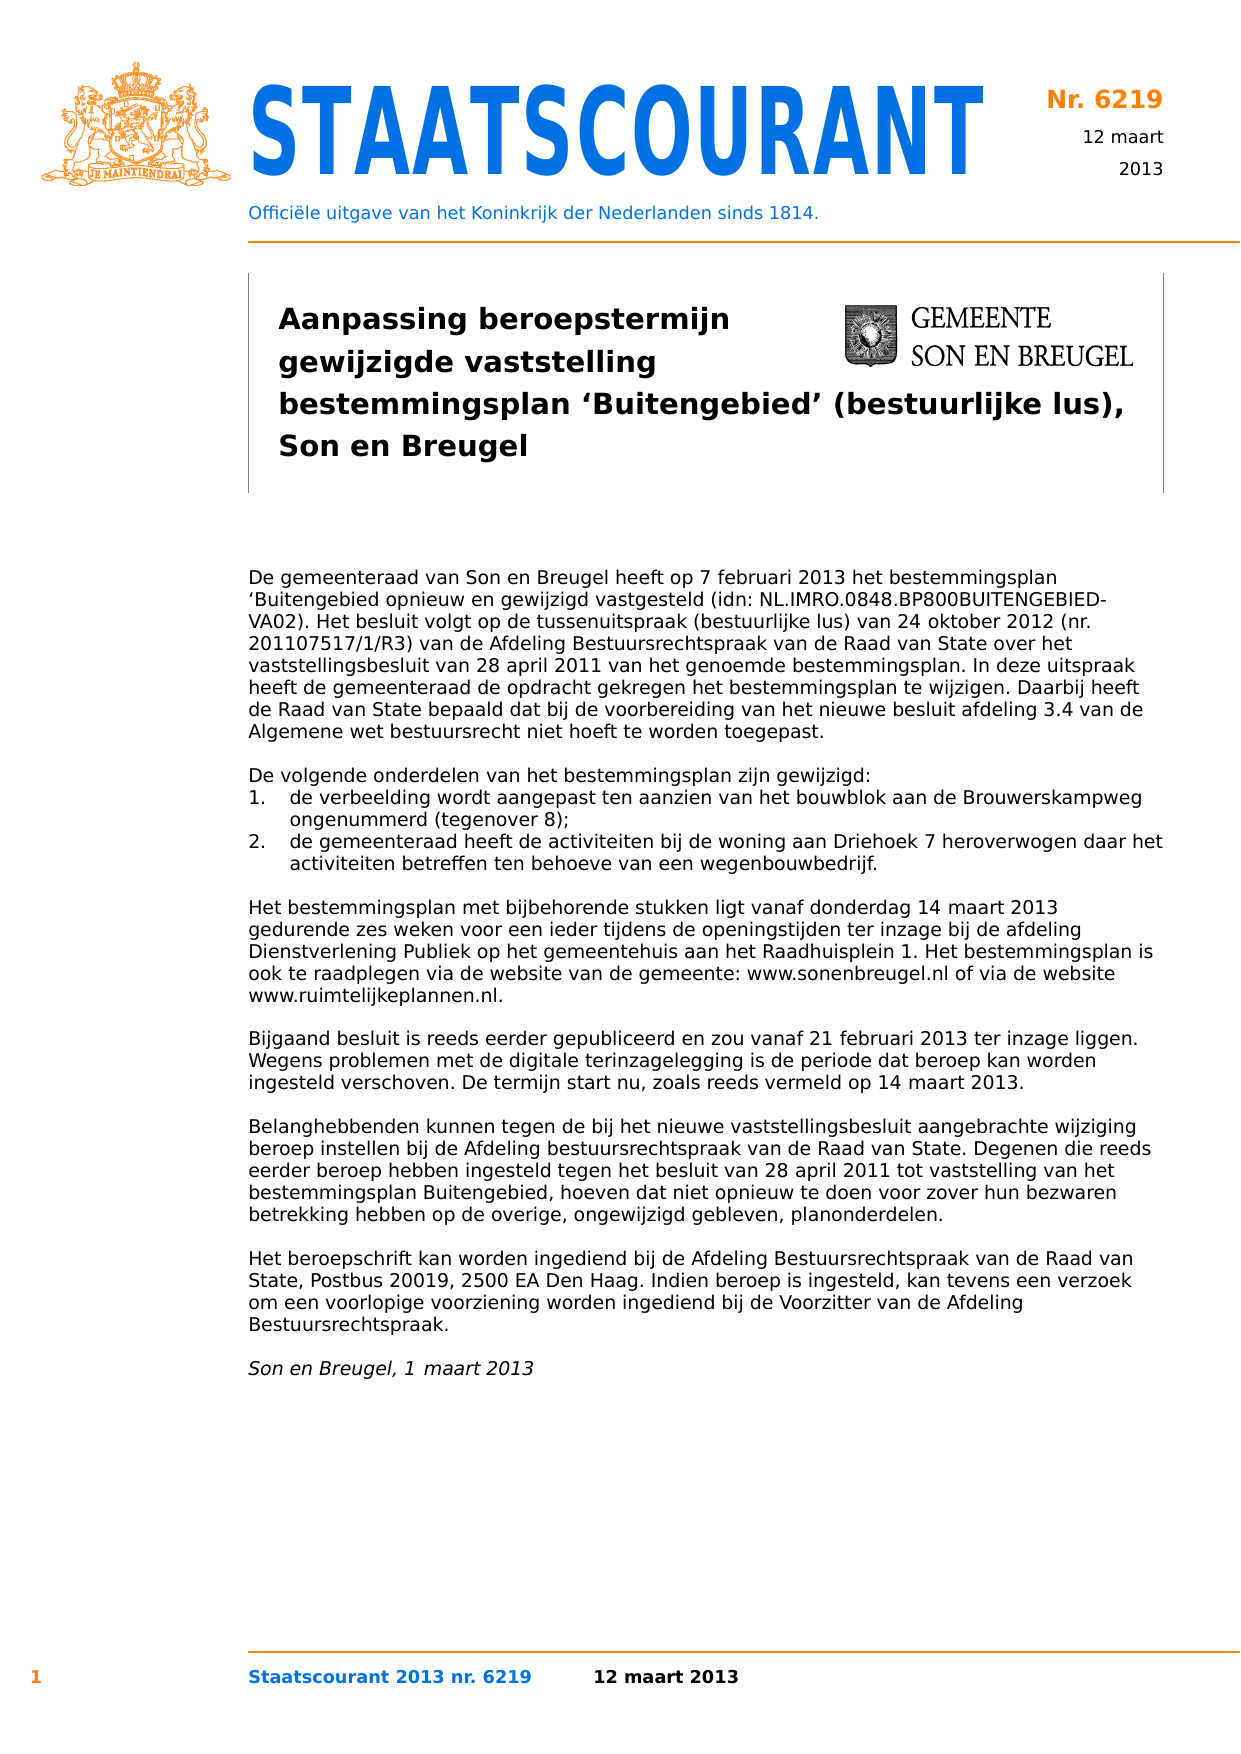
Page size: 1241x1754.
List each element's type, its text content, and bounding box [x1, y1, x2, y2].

subtitle Aanpassing beroepstermijn gewijzigde vaststelling bestemmingsplan ‘Buitengebied’ (bestuurlijke lus), Son en Breugel [249, 273, 1163, 493]
table_header STAATSCOURANT [248, 62, 998, 203]
text 1. de verbeelding wordt aangepast ten aanzien van het bouwblok aan de Brouwerskampweg ongenummerd (tegenover 8); [248, 787, 1163, 831]
text 2. de gemeenteraad heeft de activiteiten bij de woning aan Driehoek 7 heroverwogen daar het activiteiten betreffen ten behoeve van een wegenbouwbedrijf. [248, 831, 1163, 875]
table_cell 2013 [998, 153, 1240, 203]
text Het beroepschrift kan worden ingediend bij de Afdeling Bestuursrechtspraak van de Raad van State, Postbus 20019, 2500 EA Den Haag. Indien beroep is ingesteld, kan tevens een verzoek om een voorlopige voorziening worden ingediend bij de Voorzitter van de Afdeling Bestuursrechtspraak. [248, 1248, 1163, 1336]
text De volgende onderdelen van het bestemmingsplan zijn gewijzigd: [248, 765, 1163, 787]
table_cell Officiële uitgave van het Koninkrijk der Nederlanden sinds 1814. [248, 203, 1240, 241]
text Het bestemmingsplan met bijbehorende stukken ligt vanaf donderdag 14 maart 2013 gedurende zes weken voor een ieder tijdens de openingstijden ter inzage bij de afdeling Dienstverlening Publiek op het gemeentehuis aan het Raadhuisplein 1. Het bestemmingsplan is ook te raadplegen via de website van de gemeente: www.sonenbreugel.nl of via de website www.ruimtelijkeplannen.nl. [248, 897, 1163, 1006]
picture [41, 62, 231, 186]
table_header [25, 62, 248, 241]
text Bijgaand besluit is reeds eerder gepubliceerd en zou vanaf 21 februari 2013 ter inzage liggen. Wegens problemen met de digitale terinzagelegging is de periode dat beroep kan worden ingesteld verschoven. De termijn start nu, zoals reeds vermeld op 14 maart 2013. [248, 1028, 1163, 1094]
picture [844, 302, 1134, 368]
text Belanghebbenden kunnen tegen de bij het nieuwe vaststellingsbesluit aangebrachte wijziging beroep instellen bij de Afdeling bestuursrechtspraak van de Raad van State. Degenen die reeds eerder beroep hebben ingesteld tegen het besluit van 28 april 2011 tot vaststelling van het bestemmingsplan Buitengebied, hoeven dat niet opnieuw te doen voor zover hun bezwaren betrekking hebben op de overige, ongewijzigd gebleven, planonderdelen. [248, 1116, 1163, 1226]
text De gemeenteraad van Son en Breugel heeft op 7 februari 2013 het bestemmingsplan ‘Buitengebied opnieuw en gewijzigd vastgesteld (idn: NL.IMRO.0848.BP800BUITENGEBIED-VA02). Het besluit volgt op de tussenuitspraak (bestuurlijke lus) van 24 oktober 2012 (nr. 201107517/1/R3) van de Afdeling Bestuursrechtspraak van de Raad van State over het vaststellingsbesluit van 28 april 2011 van het genoemde bestemmingsplan. In deze uitspraak heeft de gemeenteraad de opdracht gekregen het bestemmingsplan te wijzigen. Daarbij heeft de Raad van State bepaald dat bij de voorbereiding van het nieuwe besluit afdeling 3.4 van de Algemene wet bestuursrecht niet hoeft te worden toegepast. [248, 567, 1163, 743]
table_cell 12 maart [998, 121, 1240, 153]
text Son en Breugel, 1 maart 2013 [248, 1358, 1163, 1380]
table_header Nr. 6219 [998, 62, 1240, 121]
